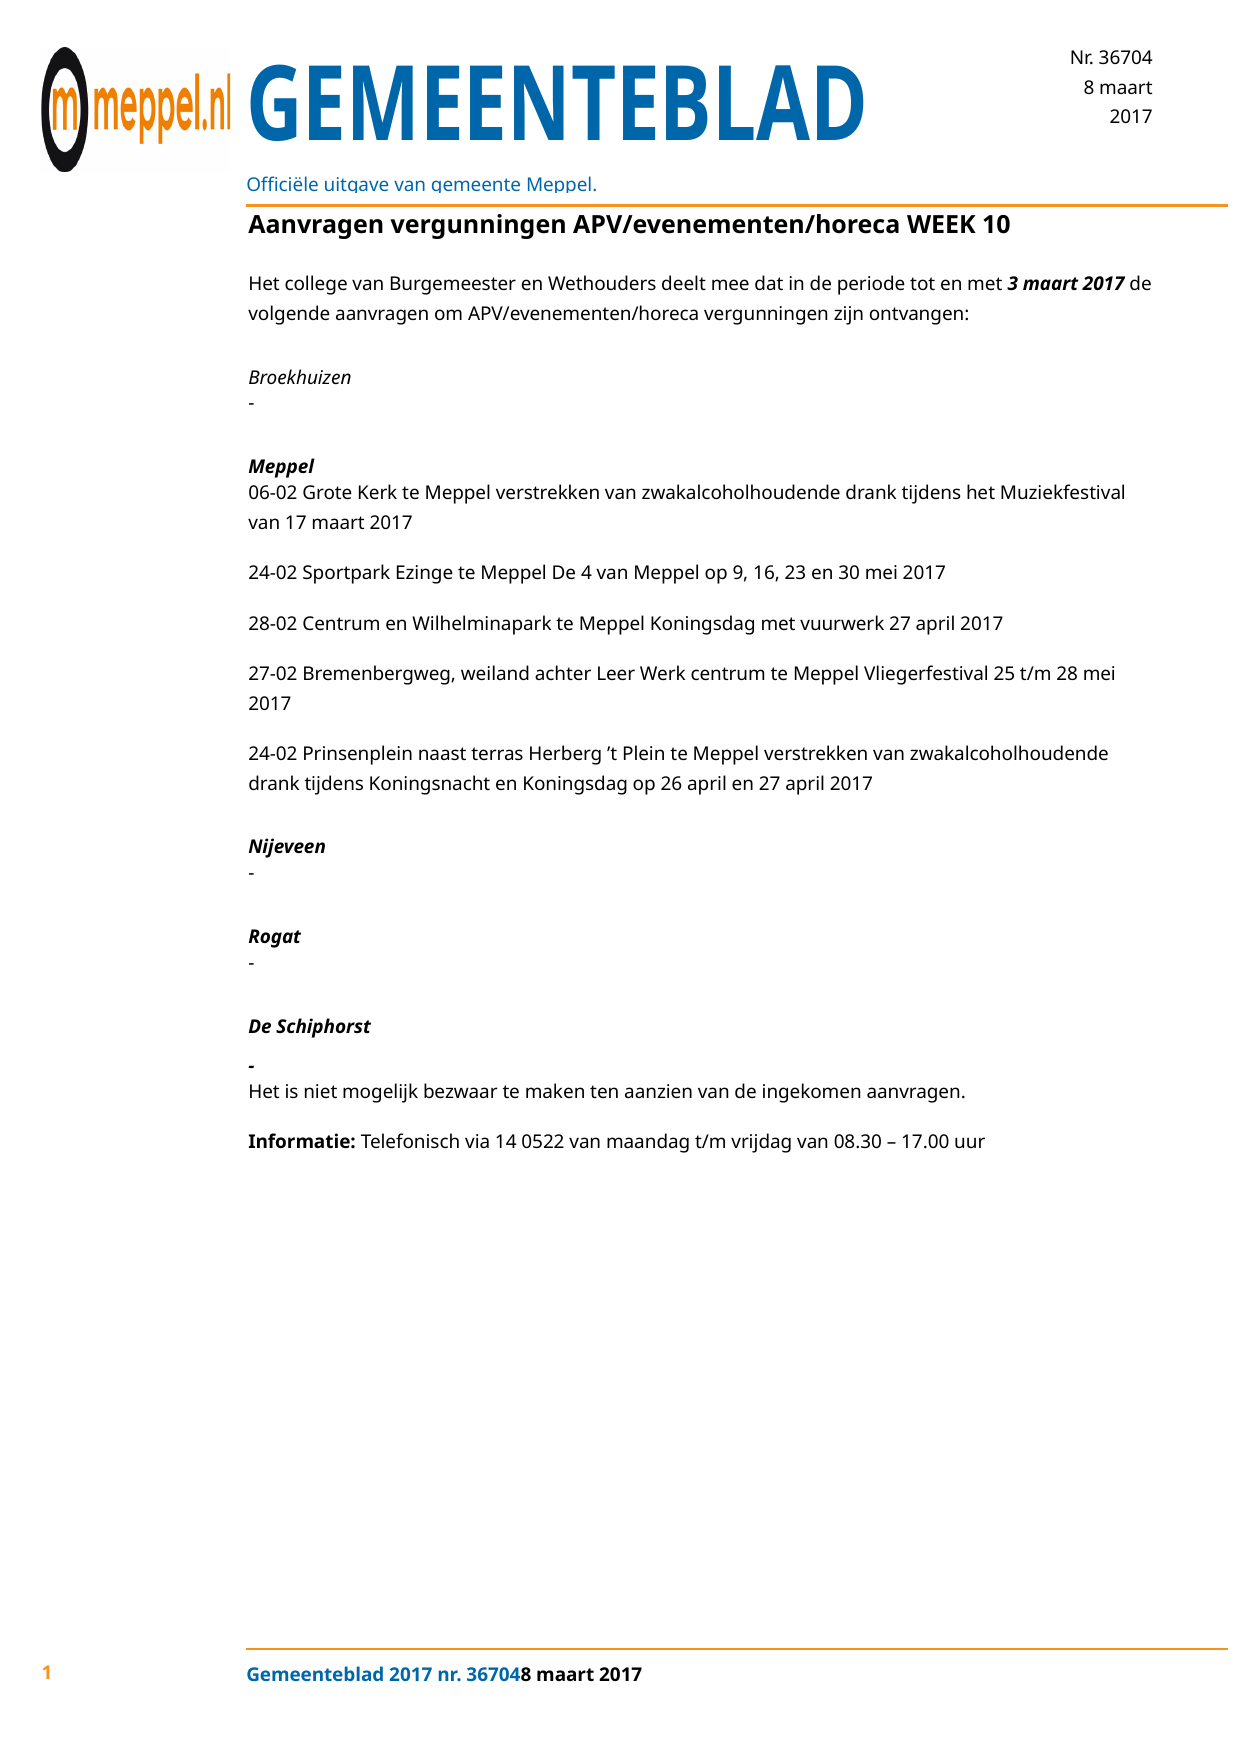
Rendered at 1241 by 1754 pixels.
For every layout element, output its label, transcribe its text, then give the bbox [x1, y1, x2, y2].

text 28-02 Centrum en Wilhelminapark te Meppel Koningsdag met vuurwerk 27 april 2017 [248, 610, 1152, 635]
text Nijeveen [248, 834, 1152, 859]
text Meppel [248, 453, 1152, 479]
text Broekhuizen [248, 364, 1152, 389]
text Aanvragen vergunningen APV/evenementen/horeca WEEK 10 [248, 207, 1152, 241]
text - [248, 1052, 1152, 1078]
text Rogat [248, 923, 1152, 949]
text - [248, 859, 1152, 885]
text 24-02 Sportpark Ezinge te Meppel De 4 van Meppel op 9, 16, 23 en 30 mei 2017 [248, 559, 1152, 585]
text Het college van Burgemeester en Wethouders deelt mee dat in de periode tot en met 3 maart 2017 de volgende aanvragen om APV/evenementen/horeca vergunningen zijn ontvangen: [248, 270, 1152, 326]
text 06-02 Grote Kerk te Meppel verstrekken van zwakalcoholhoudende drank tijdens het Muziekfestival van 17 maart 2017 [248, 479, 1152, 534]
text - [248, 949, 1152, 975]
text Informatie: Telefonisch via 14 0522 van maandag t/m vrijdag van 08.30 – 17.00 uur [248, 1128, 1152, 1154]
text Het is niet mogelijk bezwaar te maken ten aanzien van de ingekomen aanvragen. [248, 1078, 1152, 1104]
text 27-02 Bremenbergweg, weiland achter Leer Werk centrum te Meppel Vliegerfestival 25 t/m 28 mei 2017 [248, 660, 1152, 715]
picture [41, 47, 231, 172]
text - [248, 389, 1152, 415]
text De Schiphorst [248, 1013, 1152, 1039]
text 24-02 Prinsenplein naast terras Herberg ’t Plein te Meppel verstrekken van zwakalcoholhoudende drank tijdens Koningsnacht en Koningsdag op 26 april en 27 april 2017 [248, 740, 1152, 795]
